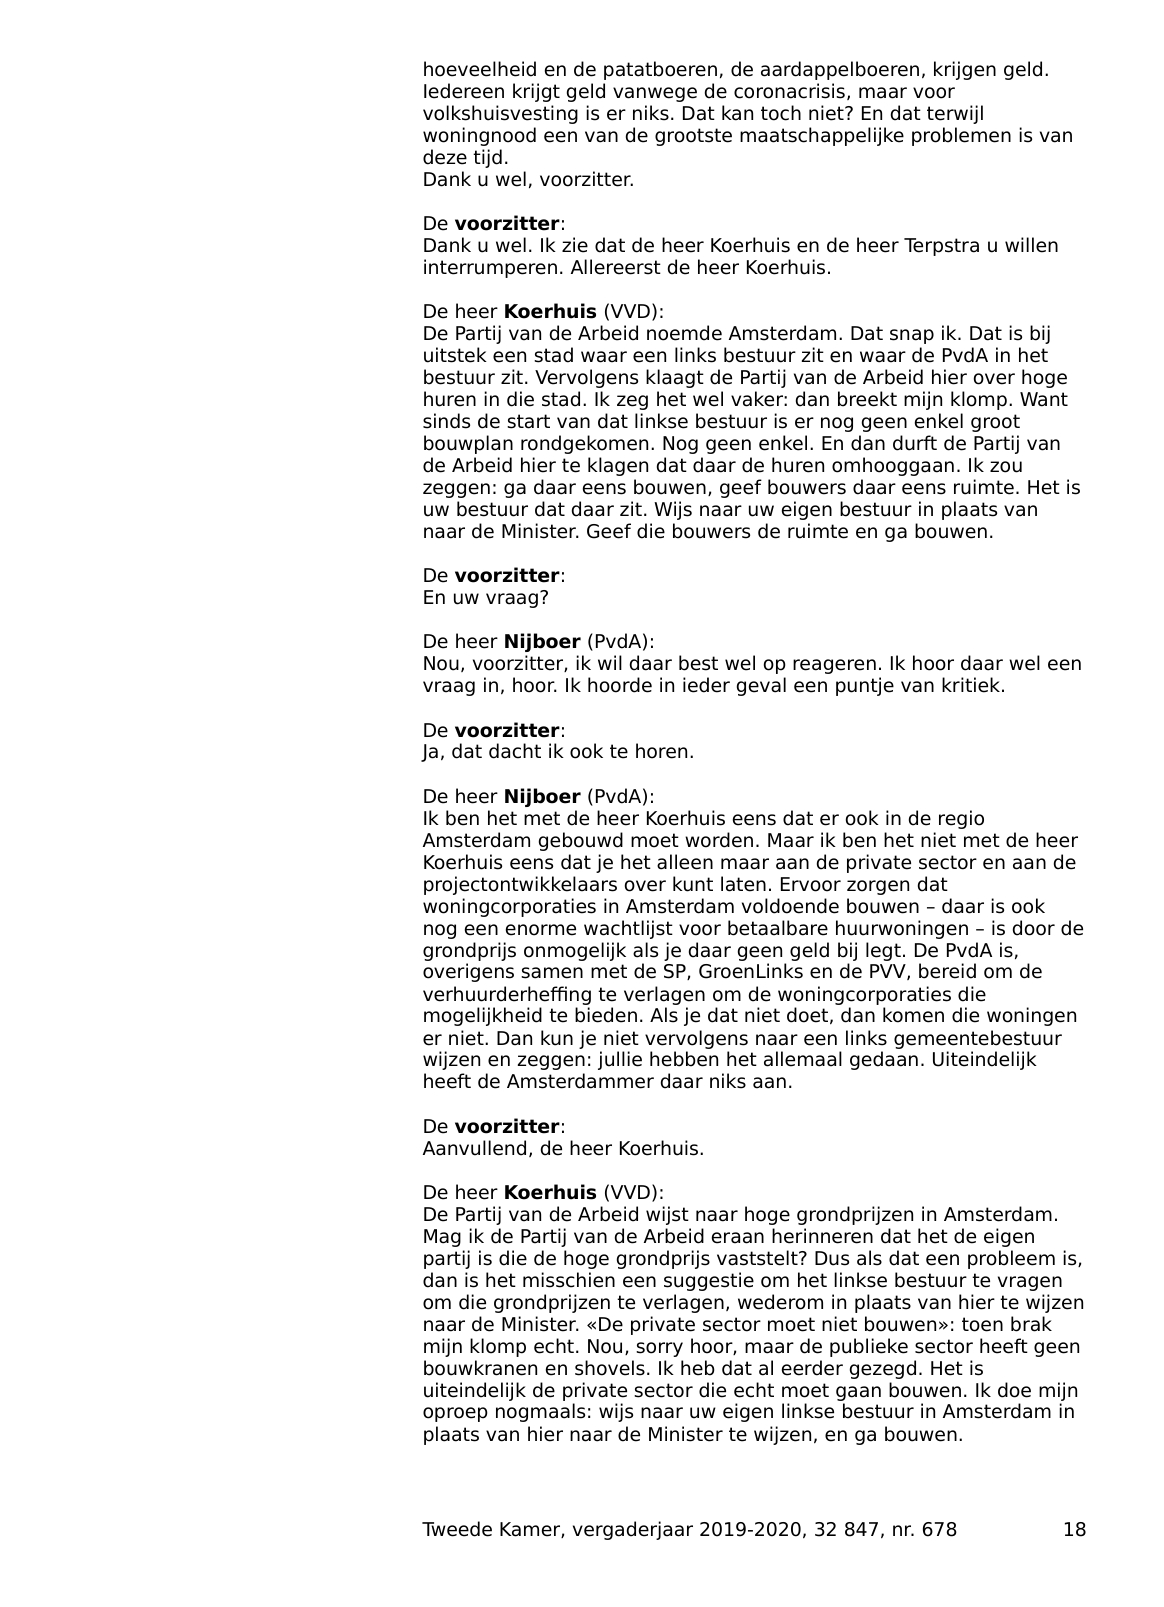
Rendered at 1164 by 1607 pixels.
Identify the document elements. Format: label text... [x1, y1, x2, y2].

text hoeveelheid en de patatboeren, de aardappelboeren, krijgen geld. Iedereen krijgt geld vanwege de coronacrisis, maar voor volkshuisvesting is er niks. Dat kan toch niet? En dat terwijl woningnood een van de grootste maatschappelijke problemen is van deze tijd. [422, 59, 1087, 169]
text De voorzitter: [422, 719, 1087, 741]
text Nou, voorzitter, ik wil daar best wel op reageren. Ik hoor daar wel een vraag in, hoor. Ik hoorde in ieder geval een puntje van kritiek. [422, 653, 1087, 697]
text En uw vraag? [422, 587, 1087, 609]
text Dank u wel. Ik zie dat de heer Koerhuis en de heer Terpstra u willen interrumperen. Allereerst de heer Koerhuis. [422, 235, 1087, 279]
text De heer Nijboer (PvdA): [422, 786, 1087, 808]
text Aanvullend, de heer Koerhuis. [422, 1137, 1087, 1159]
text De voorzitter: [422, 1116, 1087, 1137]
text De heer Koerhuis (VVD): [422, 1182, 1087, 1204]
text De Partij van de Arbeid wijst naar hoge grondprijzen in Amsterdam. Mag ik de Partij van de Arbeid eraan herinneren dat het de eigen partij is die de hoge grondprijs vaststelt? Dus als dat een probleem is, dan is het misschien een suggestie om het linkse bestuur te vragen om die grondprijzen te verlagen, wederom in plaats van hier te wijzen naar de Minister. «De private sector moet niet bouwen»: toen brak mijn klomp echt. Nou, sorry hoor, maar de publieke sector heeft geen bouwkranen en shovels. Ik heb dat al eerder gezegd. Het is uiteindelijk de private sector die echt moet gaan bouwen. Ik doe mijn oproep nogmaals: wijs naar uw eigen linkse bestuur in Amsterdam in plaats van hier naar de Minister te wijzen, en ga bouwen. [422, 1204, 1087, 1445]
text Dank u wel, voorzitter. [422, 169, 1087, 191]
text De Partij van de Arbeid noemde Amsterdam. Dat snap ik. Dat is bij uitstek een stad waar een links bestuur zit en waar de PvdA in het bestuur zit. Vervolgens klaagt de Partij van de Arbeid hier over hoge huren in die stad. Ik zeg het wel vaker: dan breekt mijn klomp. Want sinds de start van dat linkse bestuur is er nog geen enkel groot bouwplan rondgekomen. Nog geen enkel. En dan durft de Partij van de Arbeid hier te klagen dat daar de huren omhooggaan. Ik zou zeggen: ga daar eens bouwen, geef bouwers daar eens ruimte. Het is uw bestuur dat daar zit. Wijs naar uw eigen bestuur in plaats van naar de Minister. Geef die bouwers de ruimte en ga bouwen. [422, 323, 1087, 543]
text De voorzitter: [422, 213, 1087, 235]
text Ik ben het met de heer Koerhuis eens dat er ook in de regio Amsterdam gebouwd moet worden. Maar ik ben het niet met de heer Koerhuis eens dat je het alleen maar aan de private sector en aan de projectontwikkelaars over kunt laten. Ervoor zorgen dat woningcorporaties in Amsterdam voldoende bouwen – daar is ook nog een enorme wachtlijst voor betaalbare huurwoningen – is door de grondprijs onmogelijk als je daar geen geld bij legt. De PvdA is, overigens samen met de SP, GroenLinks en de PVV, bereid om de verhuurderheffing te verlagen om de woningcorporaties die mogelijkheid te bieden. Als je dat niet doet, dan komen die woningen er niet. Dan kun je niet vervolgens naar een links gemeentebestuur wijzen en zeggen: jullie hebben het allemaal gedaan. Uiteindelijk heeft de Amsterdammer daar niks aan. [422, 808, 1087, 1093]
text De voorzitter: [422, 565, 1087, 587]
text De heer Nijboer (PvdA): [422, 631, 1087, 653]
text De heer Koerhuis (VVD): [422, 301, 1087, 323]
text Ja, dat dacht ik ook te horen. [422, 741, 1087, 763]
